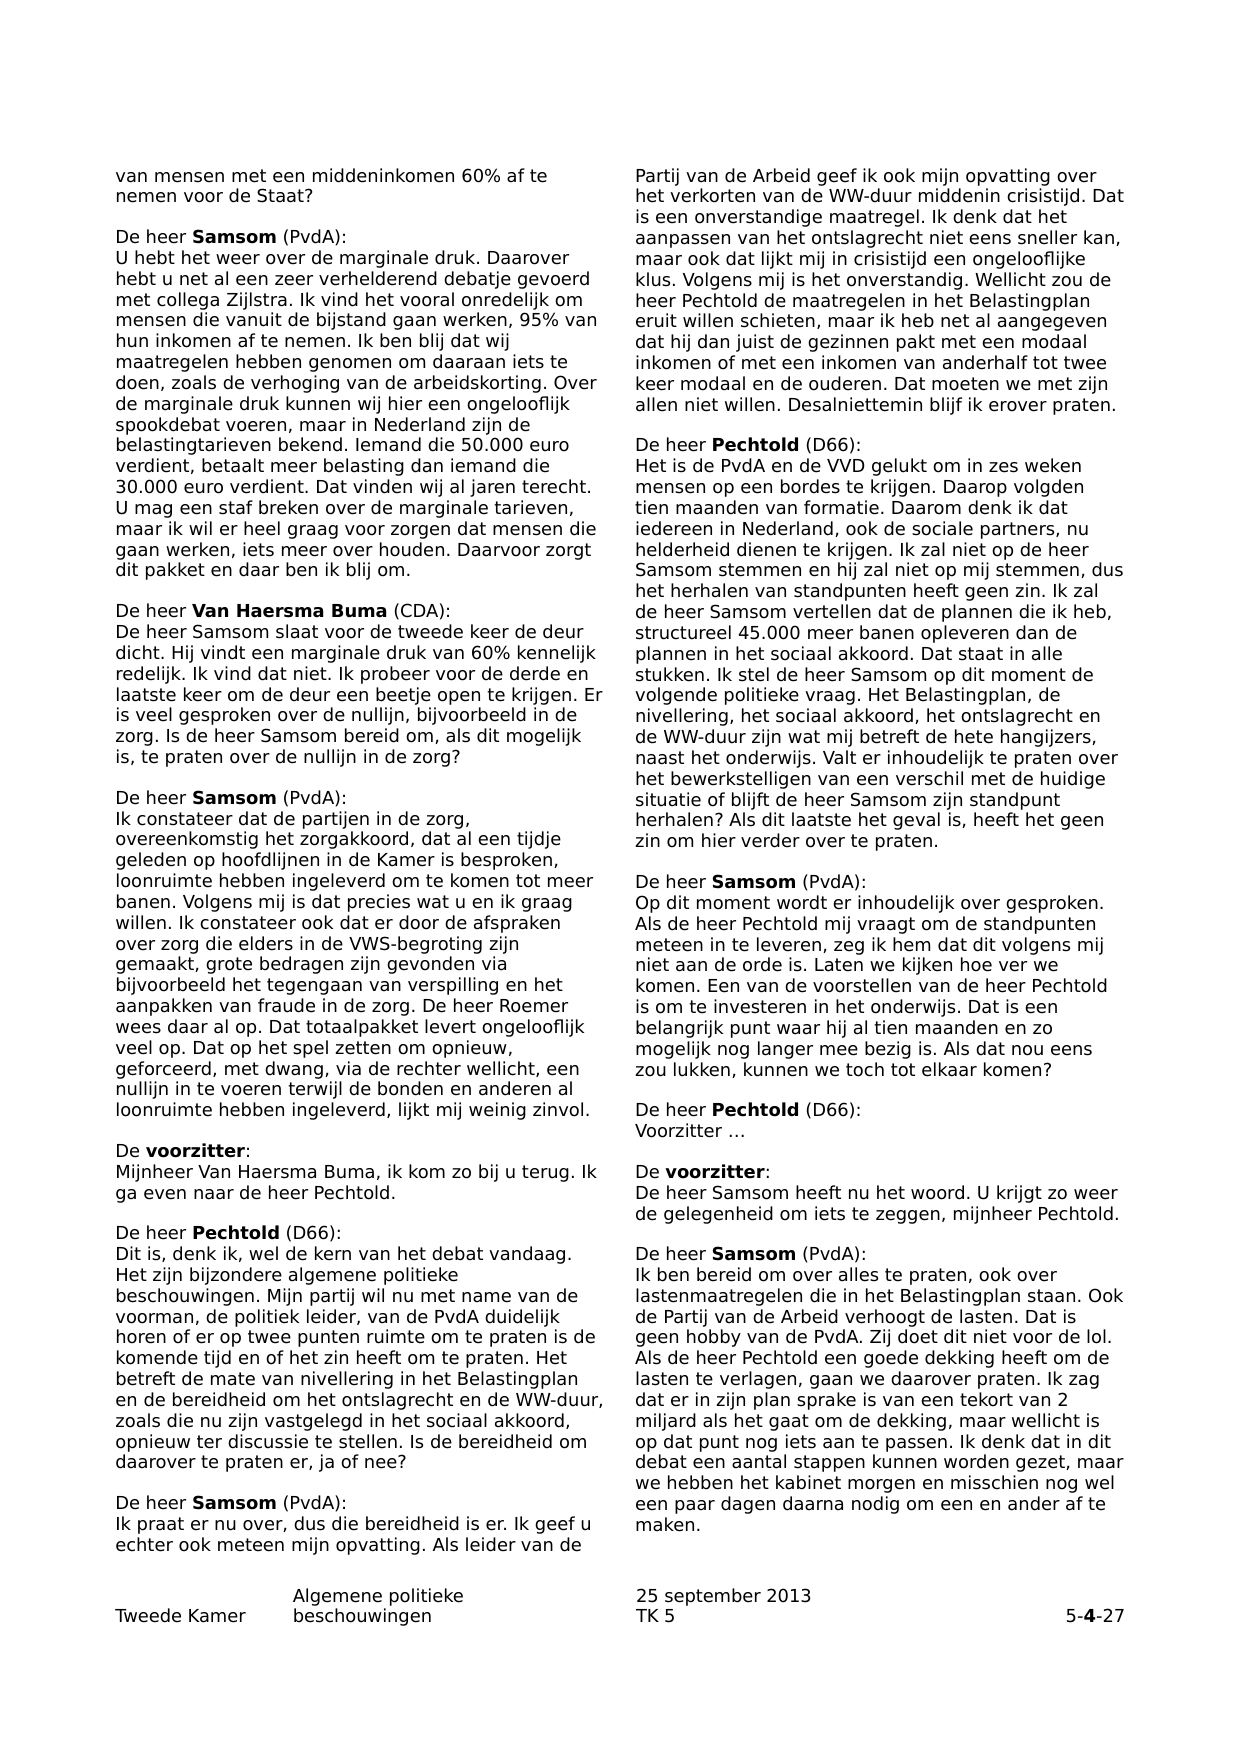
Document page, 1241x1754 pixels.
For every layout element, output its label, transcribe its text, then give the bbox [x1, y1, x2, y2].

text Dit is, denk ik, wel de kern van het debat vandaag. Het zijn bijzondere algemene politieke beschouwingen. Mijn partij wil nu met name van de voorman, de politiek leider, van de PvdA duidelijk horen of er op twee punten ruimte om te praten is de komende tijd en of het zin heeft om te praten. Het betreft de mate van nivellering in het Belastingplan en de bereidheid om het ontslagrecht en de WW-duur, zoals die nu zijn vastgelegd in het sociaal akkoord, opnieuw ter discussie te stellen. Is de bereidheid om daarover te praten er, ja of nee? [115, 1244, 605, 1473]
text De voorzitter: [115, 1141, 605, 1162]
text Ik constateer dat de partijen in de zorg, overeenkomstig het zorgakkoord, dat al een tijdje geleden op hoofdlijnen in de Kamer is besproken, loonruimte hebben ingeleverd om te komen tot meer banen. Volgens mij is dat precies wat u en ik graag willen. Ik constateer ook dat er door de afspraken over zorg die elders in de VWS-begroting zijn gemaakt, grote bedragen zijn gevonden via bijvoorbeeld het tegengaan van verspilling en het aanpakken van fraude in de zorg. De heer Roemer wees daar al op. Dat totaalpakket levert ongelooflijk veel op. Dat op het spel zetten om opnieuw, geforceerd, met dwang, via de rechter wellicht, een nullijn in te voeren terwijl de bonden en anderen al loonruimte hebben ingeleverd, lijkt mij weinig zinvol. [115, 808, 605, 1121]
text Voorzitter … [635, 1121, 1125, 1142]
text De heer Pechtold (D66): [115, 1223, 605, 1244]
text Ik ben bereid om over alles te praten, ook over lastenmaatregelen die in het Belastingplan staan. Ook de Partij van de Arbeid verhoogt de lasten. Dat is geen hobby van de PvdA. Zij doet dit niet voor de lol. Als de heer Pechtold een goede dekking heeft om de lasten te verlagen, gaan we daarover praten. Ik zag dat er in zijn plan sprake is van een tekort van 2 miljard als het gaat om de dekking, maar wellicht is op dat punt nog iets aan te passen. Ik denk dat in dit debat een aantal stappen kunnen worden gezet, maar we hebben het kabinet morgen en misschien nog wel een paar dagen daarna nodig om een en ander af te maken. [635, 1265, 1125, 1536]
text De heer Samsom (PvdA): [115, 227, 605, 248]
text De heer Samsom (PvdA): [115, 788, 605, 808]
text De heer Van Haersma Buma (CDA): [115, 601, 605, 622]
text Op dit moment wordt er inhoudelijk over gesproken. Als de heer Pechtold mij vraagt om de standpunten meteen in te leveren, zeg ik hem dat dit volgens mij niet aan de orde is. Laten we kijken hoe ver we komen. Een van de voorstellen van de heer Pechtold is om te investeren in het onderwijs. Dat is een belangrijk punt waar hij al tien maanden en zo mogelijk nog langer mee bezig is. Als dat nou eens zou lukken, kunnen we toch tot elkaar komen? [635, 893, 1125, 1080]
text De heer Samsom (PvdA): [635, 1244, 1125, 1265]
text Ik praat er nu over, dus die bereidheid is er. Ik geef u echter ook meteen mijn opvatting. Als leider van de [115, 1514, 605, 1556]
text van mensen met een middeninkomen 60% af te nemen voor de Staat? [115, 165, 605, 207]
text De heer Samsom heeft nu het woord. U krijgt zo weer de gelegenheid om iets te zeggen, mijnheer Pechtold. [635, 1182, 1125, 1224]
text De heer Samsom (PvdA): [115, 1493, 605, 1514]
text De heer Pechtold (D66): [635, 1100, 1125, 1121]
text De heer Pechtold (D66): [635, 435, 1125, 456]
text De voorzitter: [635, 1162, 1125, 1182]
text Partij van de Arbeid geef ik ook mijn opvatting over het verkorten van de WW-duur middenin crisistijd. Dat is een onverstandige maatregel. Ik denk dat het aanpassen van het ontslagrecht niet eens sneller kan, maar ook dat lijkt mij in crisistijd een ongelooflijke klus. Volgens mij is het onverstandig. Wellicht zou de heer Pechtold de maatregelen in het Belastingplan eruit willen schieten, maar ik heb net al aangegeven dat hij dan juist de gezinnen pakt met een modaal inkomen of met een inkomen van anderhalf tot twee keer modaal en de ouderen. Dat moeten we met zijn allen niet willen. Desalniettemin blijf ik erover praten. [635, 165, 1125, 415]
text De heer Samsom (PvdA): [635, 872, 1125, 893]
text U hebt het weer over de marginale druk. Daarover hebt u net al een zeer verhelderend debatje gevoerd met collega Zijlstra. Ik vind het vooral onredelijk om mensen die vanuit de bijstand gaan werken, 95% van hun inkomen af te nemen. Ik ben blij dat wij maatregelen hebben genomen om daaraan iets te doen, zoals de verhoging van de arbeidskorting. Over de marginale druk kunnen wij hier een ongelooflijk spookdebat voeren, maar in Nederland zijn de belastingtarieven bekend. Iemand die 50.000 euro verdient, betaalt meer belasting dan iemand die 30.000 euro verdient. Dat vinden wij al jaren terecht. U mag een staf breken over de marginale tarieven, maar ik wil er heel graag voor zorgen dat mensen die gaan werken, iets meer over houden. Daarvoor zorgt dit pakket en daar ben ik blij om. [115, 248, 605, 581]
text Mijnheer Van Haersma Buma, ik kom zo bij u terug. Ik ga even naar de heer Pechtold. [115, 1162, 605, 1203]
text De heer Samsom slaat voor de tweede keer de deur dicht. Hij vindt een marginale druk van 60% kennelijk redelijk. Ik vind dat niet. Ik probeer voor de derde en laatste keer om de deur een beetje open te krijgen. Er is veel gesproken over de nullijn, bijvoorbeeld in de zorg. Is de heer Samsom bereid om, als dit mogelijk is, te praten over de nullijn in de zorg? [115, 622, 605, 768]
text Het is de PvdA en de VVD gelukt om in zes weken mensen op een bordes te krijgen. Daarop volgden tien maanden van formatie. Daarom denk ik dat iedereen in Nederland, ook de sociale partners, nu helderheid dienen te krijgen. Ik zal niet op de heer Samsom stemmen en hij zal niet op mij stemmen, dus het herhalen van standpunten heeft geen zin. Ik zal de heer Samsom vertellen dat de plannen die ik heb, structureel 45.000 meer banen opleveren dan de plannen in het sociaal akkoord. Dat staat in alle stukken. Ik stel de heer Samsom op dit moment de volgende politieke vraag. Het Belastingplan, de nivellering, het sociaal akkoord, het ontslagrecht en de WW-duur zijn wat mij betreft de hete hangijzers, naast het onderwijs. Valt er inhoudelijk te praten over het bewerkstelligen van een verschil met de huidige situatie of blijft de heer Samsom zijn standpunt herhalen? Als dit laatste het geval is, heeft het geen zin om hier verder over te praten. [635, 456, 1125, 852]
